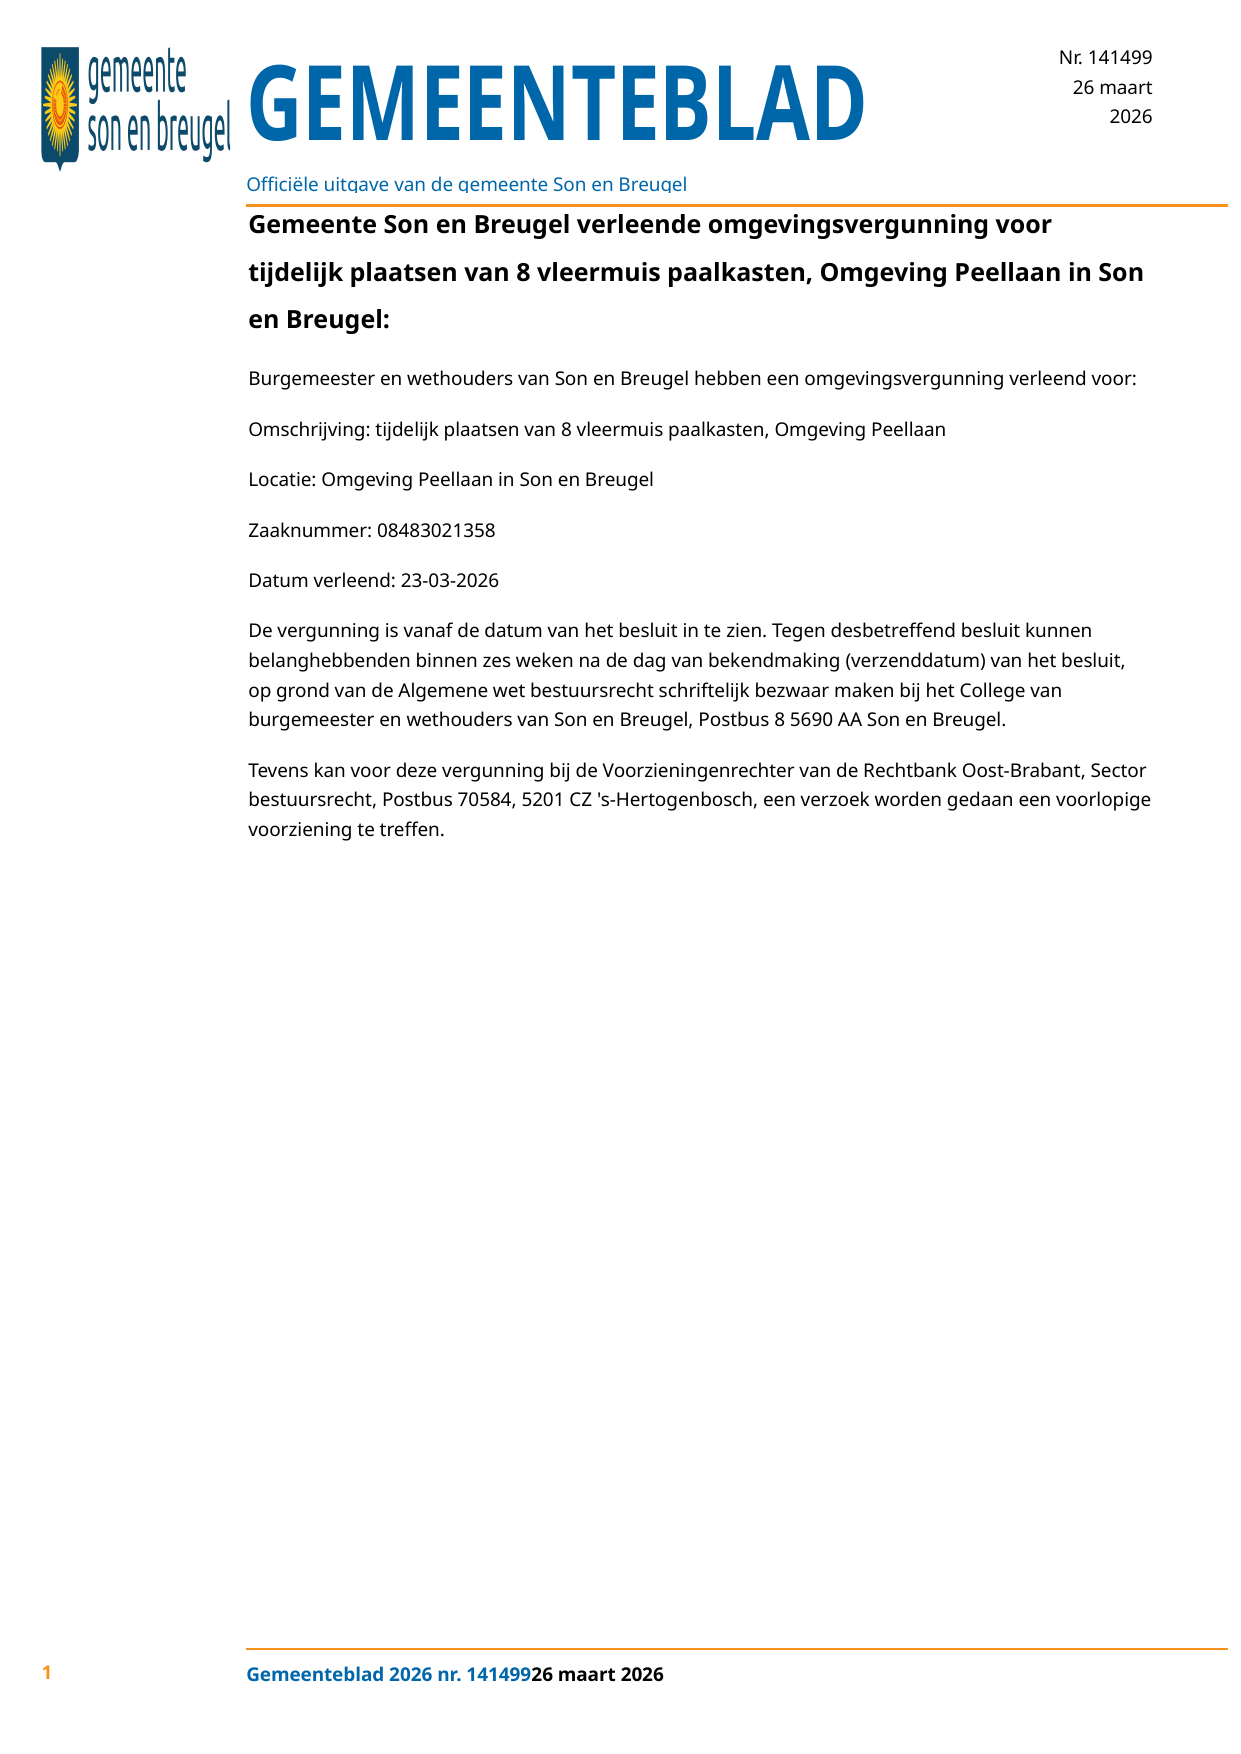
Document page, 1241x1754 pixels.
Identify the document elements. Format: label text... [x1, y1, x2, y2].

text De vergunning is vanaf de datum van het besluit in te zien. Tegen desbetreffend besluit kunnen belanghebbenden binnen zes weken na de dag van bekendmaking (verzenddatum) van het besluit, op grond van de Algemene wet bestuursrecht schriftelijk bezwaar maken bij het College van burgemeester en wethouders van Son en Breugel, Postbus 8 5690 AA Son en Breugel. [248, 618, 1152, 732]
text Burgemeester en wethouders van Son en Breugel hebben een omgevingsvergunning verleend voor: [248, 366, 1152, 391]
text Tevens kan voor deze vergunning bij de Voorzieningenrechter van de Rechtbank Oost-Brabant, Sector bestuursrecht, Postbus 70584, 5201 CZ 's-Hertogenbosch, een verzoek worden gedaan een voorlopige voorziening te treffen. [248, 757, 1152, 842]
text Gemeente Son en Breugel verleende omgevingsvergunning voor tijdelijk plaatsen van 8 vleermuis paalkasten, Omgeving Peellaan in Son en Breugel: [248, 207, 1152, 336]
picture [41, 47, 231, 172]
text Datum verleend: 23-03-2026 [248, 567, 1152, 593]
text Locatie: Omgeving Peellaan in Son en Breugel [248, 466, 1152, 492]
text Omschrijving: tijdelijk plaatsen van 8 vleermuis paalkasten, Omgeving Peellaan [248, 416, 1152, 442]
text Zaaknummer: 08483021358 [248, 517, 1152, 542]
